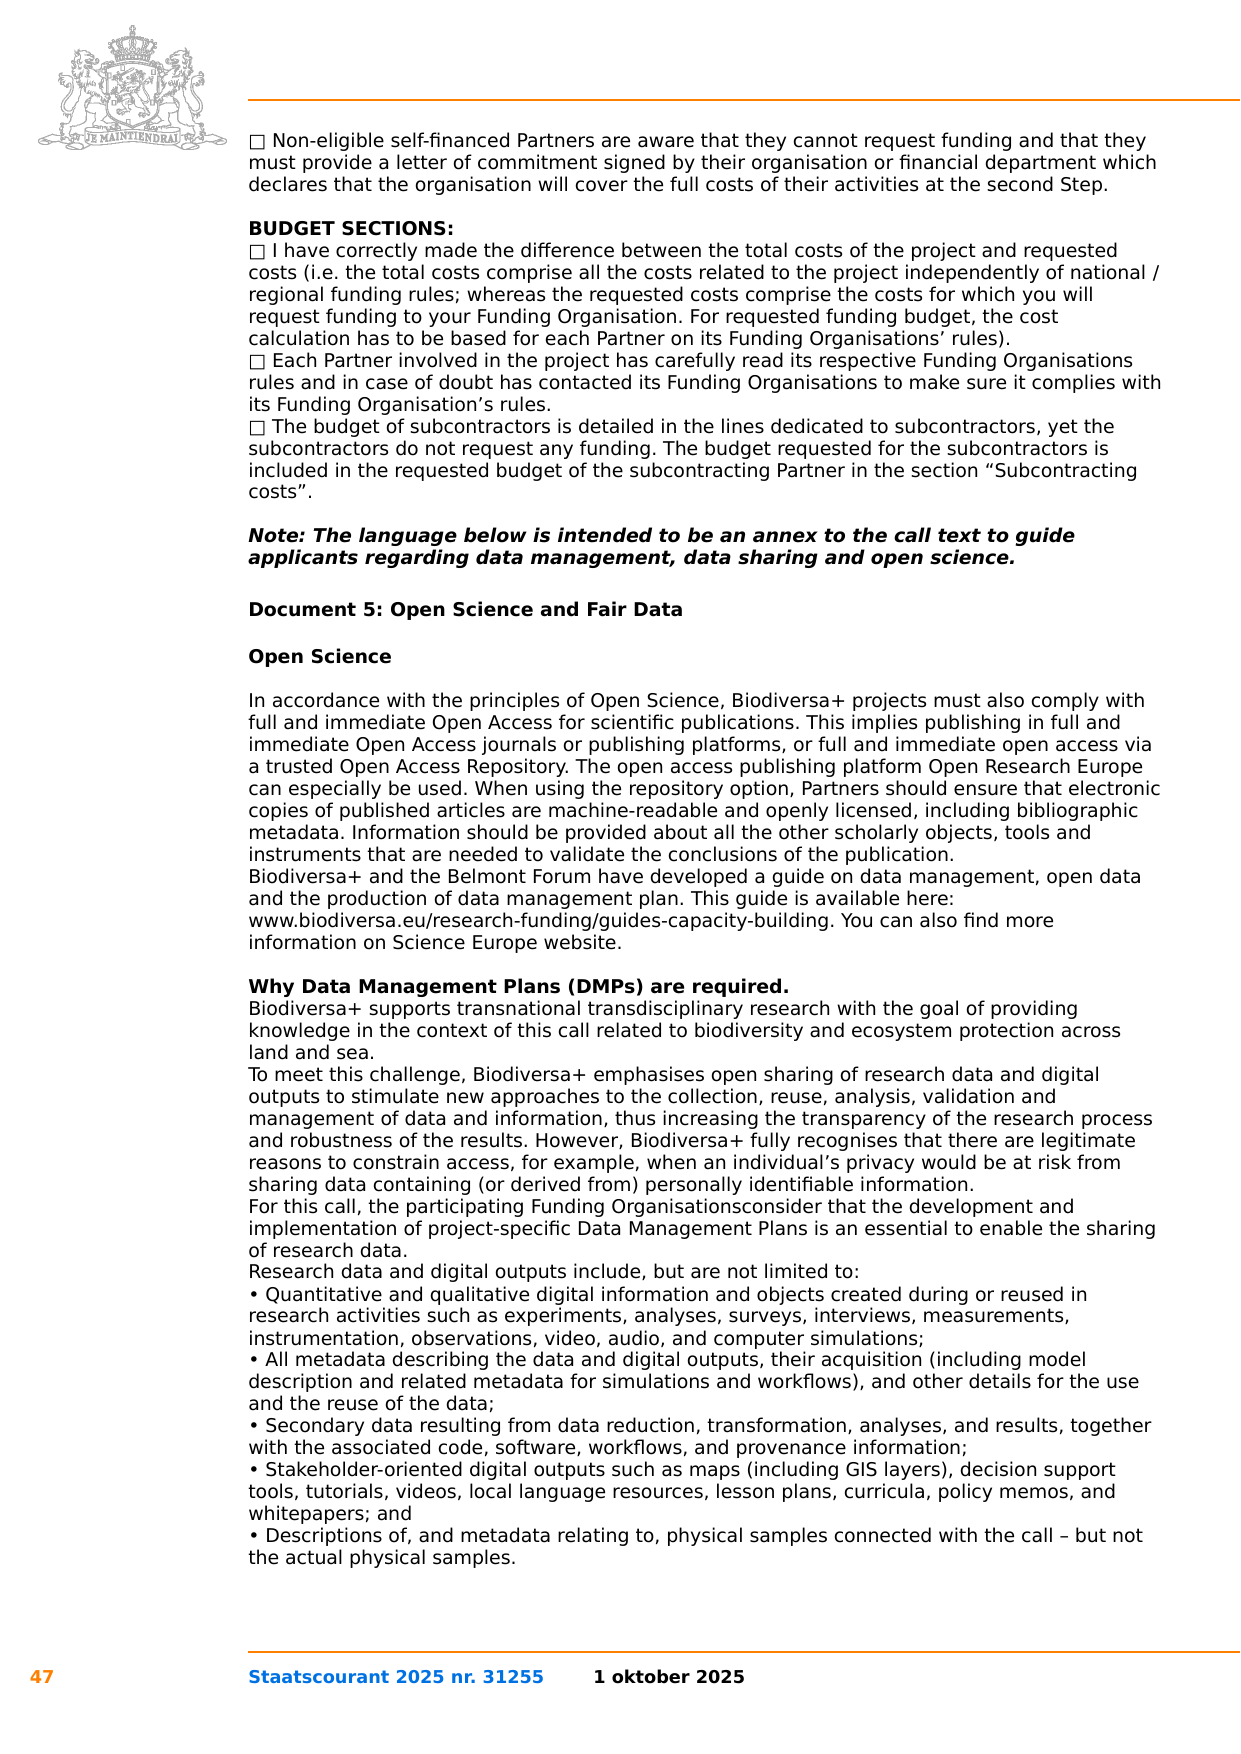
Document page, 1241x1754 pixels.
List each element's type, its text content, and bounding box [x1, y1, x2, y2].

text • Quantitative and qualitative digital information and objects created during or reused in research activities such as experiments, analyses, surveys, interviews, measurements, instrumentation, observations, video, audio, and computer simulations; [248, 1283, 1163, 1349]
text □ The budget of subcontractors is detailed in the lines dedicated to subcontractors, yet the subcontractors do not request any funding. The budget requested for the subcontractors is included in the requested budget of the subcontracting Partner in the section “Subcontracting costs”. [248, 416, 1163, 503]
text For this call, the participating Funding Organisationsconsider that the development and implementation of project-specific Data Management Plans is an essential to enable the sharing of research data. [248, 1196, 1163, 1261]
text Note: The language below is intended to be an annex to the call text to guide applicants regarding data management, data sharing and open science. [248, 525, 1163, 569]
text • Descriptions of, and metadata relating to, physical samples connected with the call – but not the actual physical samples. [248, 1525, 1163, 1569]
text Biodiversa+ and the Belmont Forum have developed a guide on data management, open data and the production of data management plan. This guide is available here: www.biodiversa.eu/research-funding/guides-capacity-building. You can also find more information on Science Europe website. [248, 866, 1163, 954]
text □ I have correctly made the difference between the total costs of the project and requested costs (i.e. the total costs comprise all the costs related to the project independently of national / regional funding rules; whereas the requested costs comprise the costs for which you will request funding to your Funding Organisation. For requested funding budget, the cost calculation has to be based for each Partner on its Funding Organisations’ rules). [248, 240, 1163, 349]
text • All metadata describing the data and digital outputs, their acquisition (including model description and related metadata for simulations and workflows), and other details for the use and the reuse of the data; [248, 1349, 1163, 1415]
text To meet this challenge, Biodiversa+ emphasises open sharing of research data and digital outputs to stimulate new approaches to the collection, reuse, analysis, validation and management of data and information, thus increasing the transparency of the research process and robustness of the results. However, Biodiversa+ fully recognises that there are legitimate reasons to constrain access, for example, when an individual’s privacy would be at risk from sharing data containing (or derived from) personally identifiable information. [248, 1064, 1163, 1196]
text In accordance with the principles of Open Science, Biodiversa+ projects must also comply with full and immediate Open Access for scientific publications. This implies publishing in full and immediate Open Access journals or publishing platforms, or full and immediate open access via a trusted Open Access Repository. The open access publishing platform Open Research Europe can especially be used. When using the repository option, Partners should ensure that electronic copies of published articles are machine-readable and openly licensed, including bibliographic metadata. Information should be provided about all the other scholarly objects, tools and instruments that are needed to validate the conclusions of the publication. [248, 690, 1163, 866]
subtitle Document 5: Open Science and Fair Data [248, 599, 1163, 621]
text BUDGET SECTIONS: [248, 218, 1163, 240]
text Biodiversa+ supports transnational transdisciplinary research with the goal of providing knowledge in the context of this call related to biodiversity and ecosystem protection across land and sea. [248, 998, 1163, 1064]
text • Stakeholder-oriented digital outputs such as maps (including GIS layers), decision support tools, tutorials, videos, local language resources, lesson plans, curricula, policy memos, and whitepapers; and [248, 1459, 1163, 1525]
text □ Each Partner involved in the project has carefully read its respective Funding Organisations rules and in case of doubt has contacted its Funding Organisations to make sure it complies with its Funding Organisation’s rules. [248, 349, 1163, 416]
picture [38, 25, 227, 150]
text □ Non-eligible self-financed Partners are aware that they cannot request funding and that they must provide a letter of commitment signed by their organisation or financial department which declares that the organisation will cover the full costs of their activities at the second Step. [248, 130, 1163, 196]
text • Secondary data resulting from data reduction, transformation, analyses, and results, together with the associated code, software, workflows, and provenance information; [248, 1415, 1163, 1459]
text Research data and digital outputs include, but are not limited to: [248, 1261, 1163, 1283]
subtitle Open Science [248, 646, 1163, 668]
text Why Data Management Plans (DMPs) are required. [248, 976, 1163, 998]
